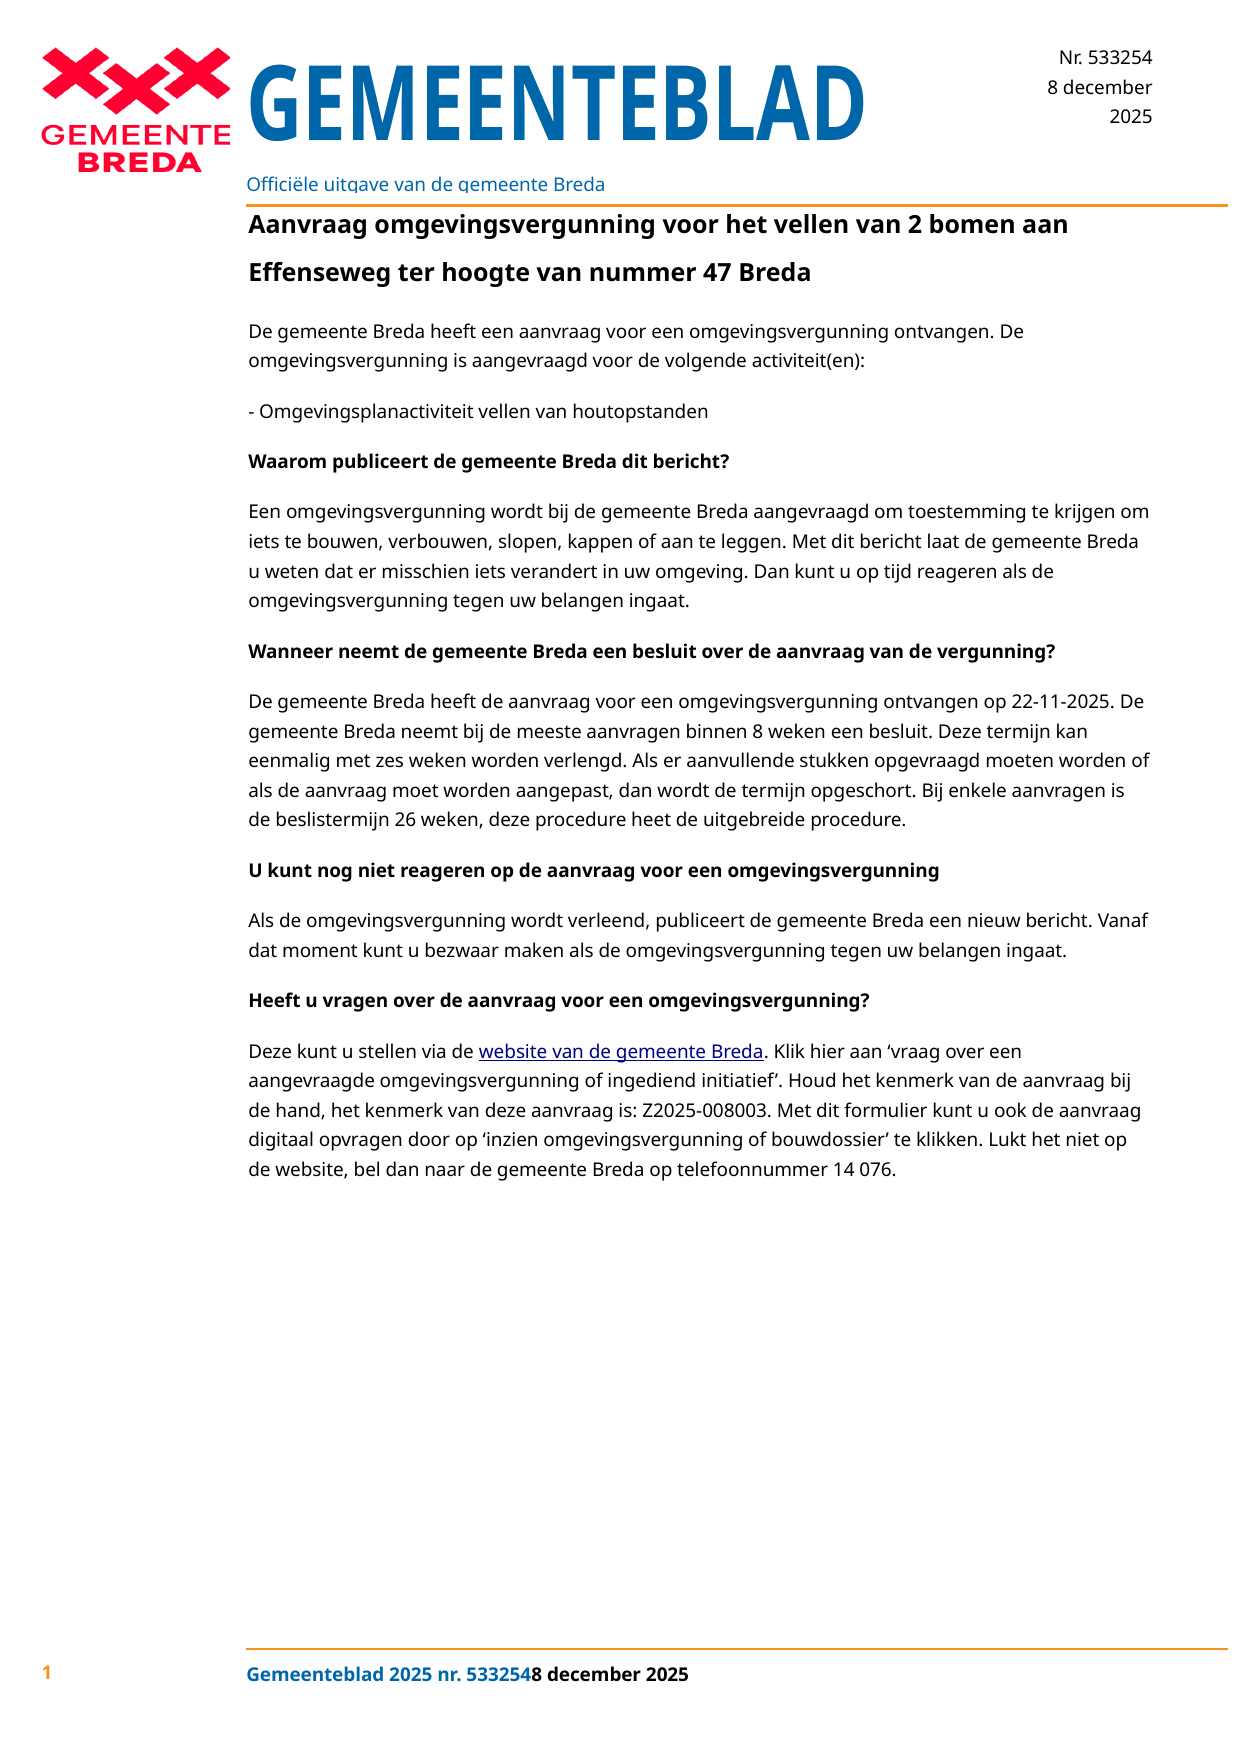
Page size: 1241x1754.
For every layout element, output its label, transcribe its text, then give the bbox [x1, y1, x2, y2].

text Deze kunt u stellen via de website van de gemeente Breda. Klik hier aan ‘vraag over een aangevraagde omgevingsvergunning of ingediend initiatief’. Houd het kenmerk van de aanvraag bij de hand, het kenmerk van deze aanvraag is: Z2025-008003. Met dit formulier kunt u ook de aanvraag digitaal opvragen door op ‘inzien omgevingsvergunning of bouwdossier’ te klikken. Lukt het niet op de website, bel dan naar de gemeente Breda op telefoonnummer 14 076. [248, 1038, 1152, 1182]
text De gemeente Breda heeft de aanvraag voor een omgevingsvergunning ontvangen op 22-11-2025. De gemeente Breda neemt bij de meeste aanvragen binnen 8 weken een besluit. Deze termijn kan eenmalig met zes weken worden verlengd. Als er aanvullende stukken opgevraagd moeten worden of als de aanvraag moet worden aangepast, dan wordt de termijn opgeschort. Bij enkele aanvragen is de beslistermijn 26 weken, deze procedure heet de uitgebreide procedure. [248, 688, 1152, 832]
picture [41, 47, 231, 172]
text Wanneer neemt de gemeente Breda een besluit over de aanvraag van de vergunning? [248, 638, 1152, 664]
text Waarom publiceert de gemeente Breda dit bericht? [248, 448, 1152, 474]
text Aanvraag omgevingsvergunning voor het vellen van 2 bomen aan Effenseweg ter hoogte van nummer 47 Breda [248, 207, 1152, 288]
text - Omgevingsplanactiviteit vellen van houtopstanden [248, 398, 1152, 424]
text Een omgevingsvergunning wordt bij de gemeente Breda aangevraagd om toestemming te krijgen om iets te bouwen, verbouwen, slopen, kappen of aan te leggen. Met dit bericht laat de gemeente Breda u weten dat er misschien iets verandert in uw omgeving. Dan kunt u op tijd reageren als de omgevingsvergunning tegen uw belangen ingaat. [248, 499, 1152, 613]
text U kunt nog niet reageren op de aanvraag voor een omgevingsvergunning [248, 857, 1152, 883]
text Heeft u vragen over de aanvraag voor een omgevingsvergunning? [248, 987, 1152, 1013]
text Als de omgevingsvergunning wordt verleend, publiceert de gemeente Breda een nieuw bericht. Vanaf dat moment kunt u bezwaar maken als de omgevingsvergunning tegen uw belangen ingaat. [248, 907, 1152, 963]
text De gemeente Breda heeft een aanvraag voor een omgevingsvergunning ontvangen. De omgevingsvergunning is aangevraagd voor de volgende activiteit(en): [248, 318, 1152, 373]
